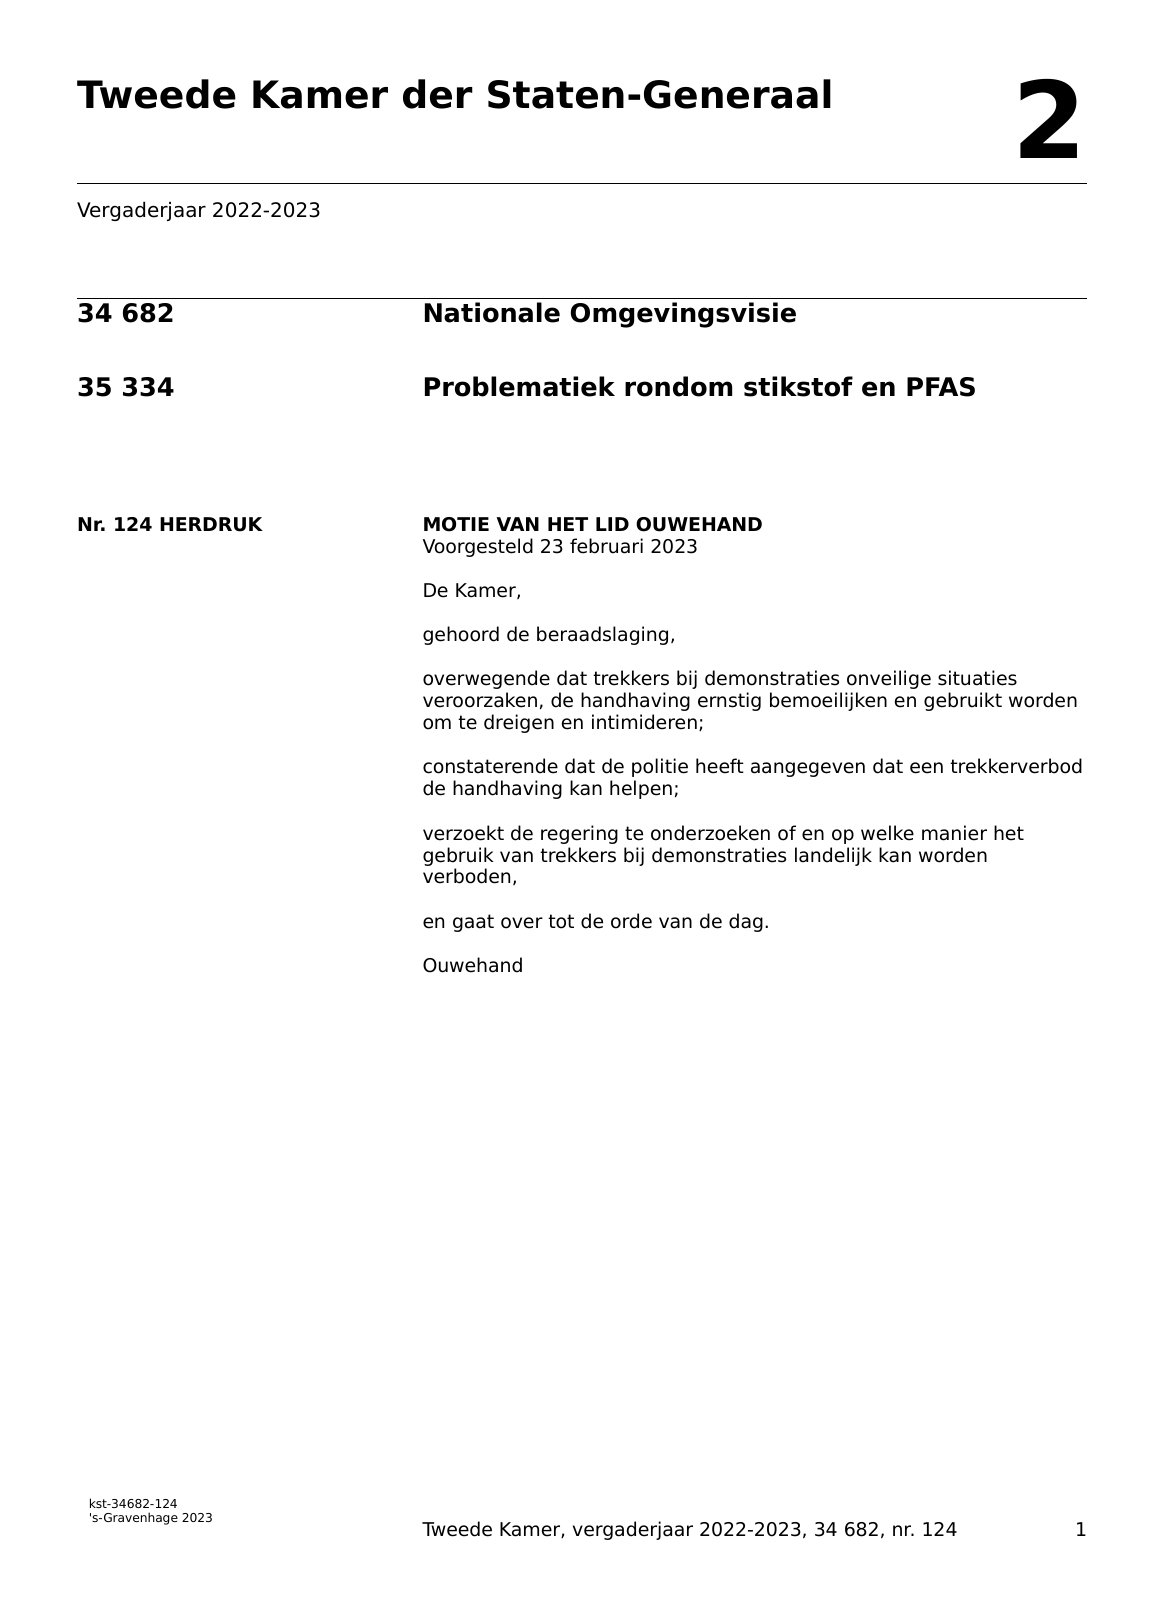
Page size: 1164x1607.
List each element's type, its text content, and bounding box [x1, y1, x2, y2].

text constaterende dat de politie heeft aangegeven dat een trekkerverbod de handhaving kan helpen; [422, 756, 1087, 800]
text Voorgesteld 23 februari 2023 [422, 536, 1087, 558]
text kst-34682-124 [88, 1497, 323, 1511]
subtitle 35 334 Problematiek rondom stikstof en PFAS [77, 373, 1087, 403]
text 's-Gravenhage 2023 [88, 1511, 323, 1525]
table_header 2 [886, 59, 1087, 183]
text gehoord de beraadslaging, [422, 624, 1087, 646]
text en gaat over tot de orde van de dag. [422, 911, 1087, 933]
text De Kamer, [422, 580, 1087, 602]
table_header Tweede Kamer der Staten-Generaal [77, 59, 886, 183]
text Ouwehand [422, 955, 1087, 977]
subtitle 34 682 Nationale Omgevingsvisie [77, 299, 1087, 329]
text verzoekt de regering te onderzoeken of en op welke manier het gebruik van trekkers bij demonstraties landelijk kan worden verboden, [422, 822, 1087, 888]
text overwegende dat trekkers bij demonstraties onveilige situaties veroorzaken, de handhaving ernstig bemoeilijken en gebruikt worden om te dreigen en intimideren; [422, 668, 1087, 734]
subtitle Nr. 124 HERDRUK MOTIE VAN HET LID OUWEHAND [77, 514, 1087, 536]
table_cell Vergaderjaar 2022-2023 [77, 184, 1087, 298]
